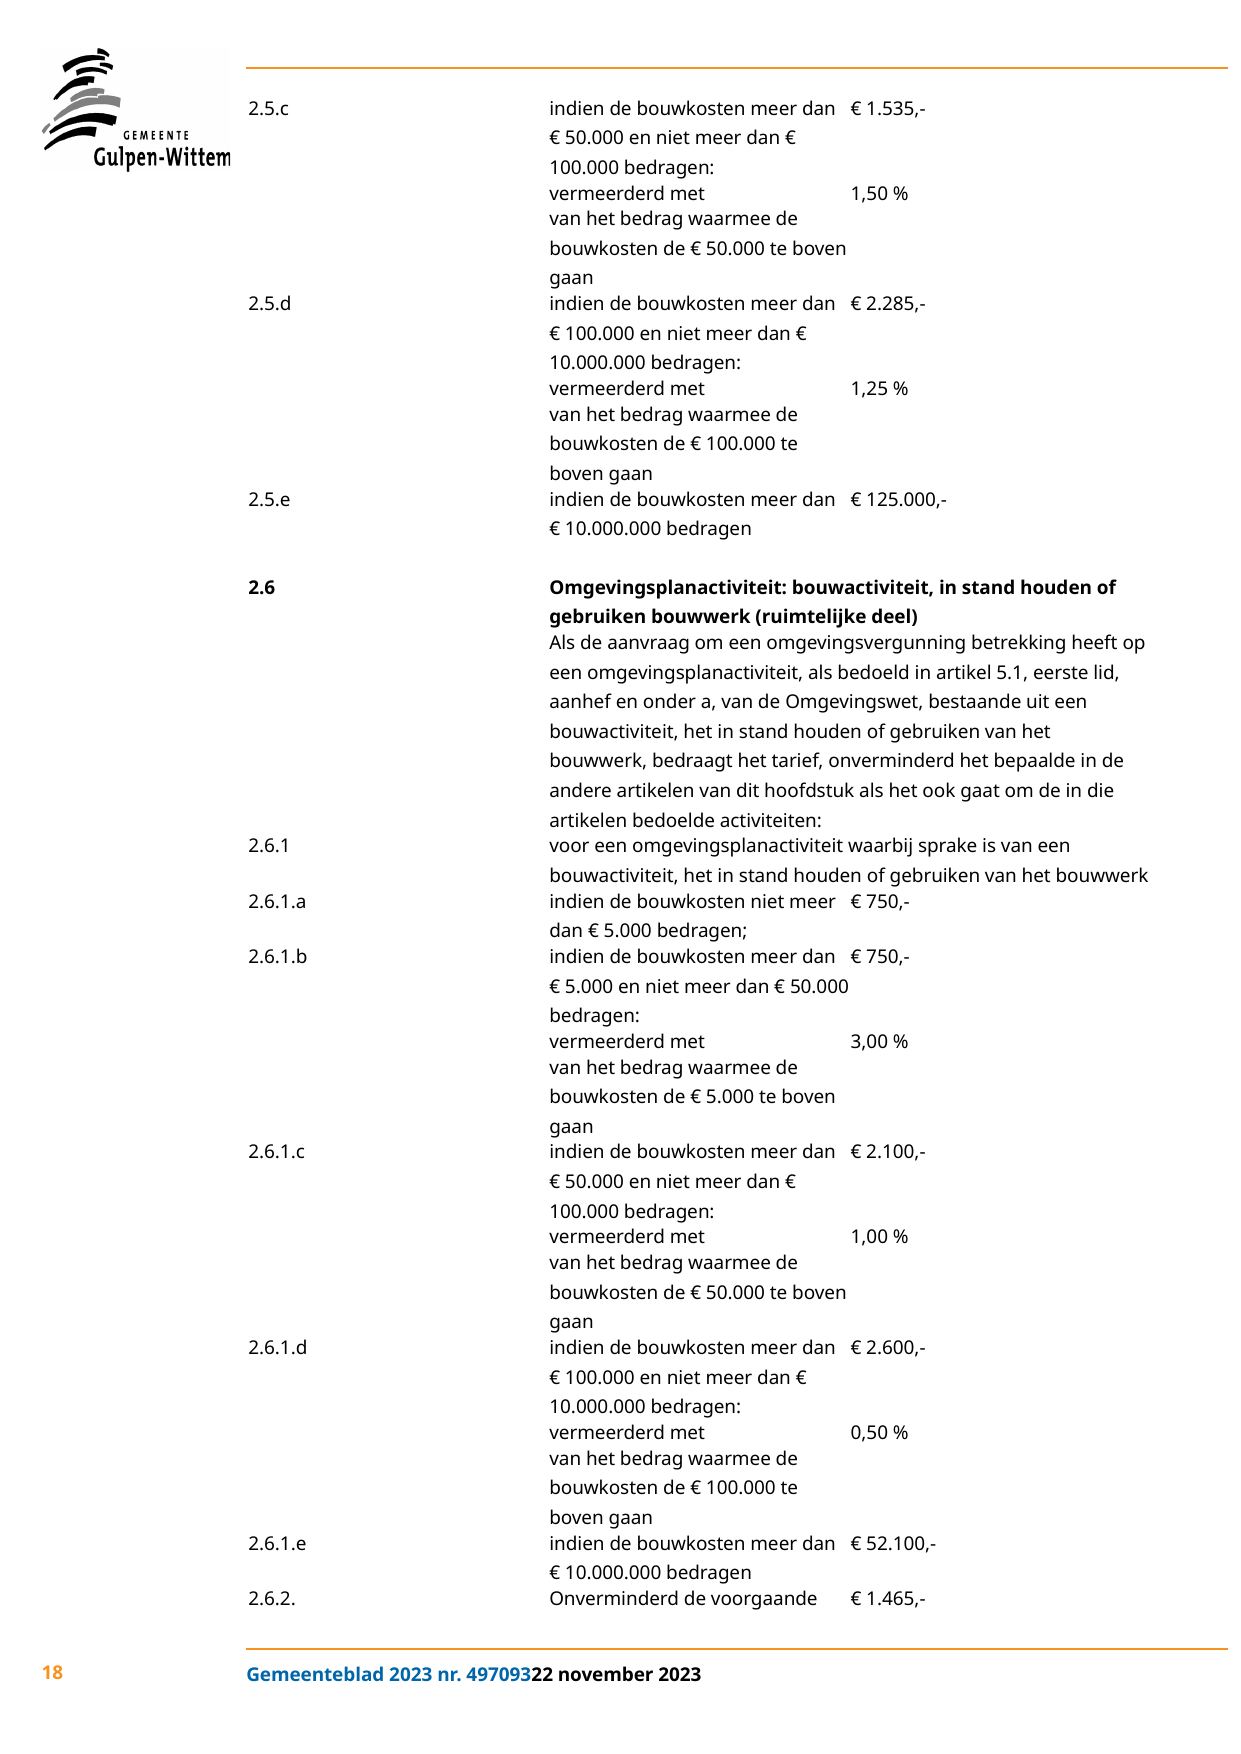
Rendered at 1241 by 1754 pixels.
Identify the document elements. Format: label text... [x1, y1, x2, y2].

table_cell [248, 1054, 549, 1139]
table_cell [850, 1249, 1152, 1334]
table_cell indien de bouwkosten niet meer dan € 5.000 bedragen; [549, 888, 850, 943]
table_cell € 125.000,- [850, 486, 1152, 541]
table_cell 2.6.1.b [248, 943, 549, 1028]
table_cell vermeerderd met [549, 1028, 850, 1054]
table_cell 1,50 % [850, 180, 1152, 205]
table_cell € 750,- [850, 943, 1152, 1028]
table_cell 1,25 % [850, 375, 1152, 401]
table_cell vermeerderd met [549, 1419, 850, 1445]
table_cell € 2.100,- [850, 1139, 1152, 1224]
table_cell van het bedrag waarmee de bouwkosten de € 5.000 te boven gaan [549, 1054, 850, 1139]
table_cell indien de bouwkosten meer dan € 10.000.000 bedragen [549, 486, 850, 541]
table_cell 2.5.e [248, 486, 549, 541]
table_cell € 1.465,- [850, 1585, 1152, 1611]
table_cell € 1.535,- [850, 95, 1152, 180]
picture [41, 47, 231, 172]
table_cell 2.6.1.d [248, 1334, 549, 1419]
table_cell indien de bouwkosten meer dan € 50.000 en niet meer dan € 100.000 bedragen: [549, 1139, 850, 1224]
table_cell 1,00 % [850, 1224, 1152, 1249]
table_cell Onverminderd de voorgaande [549, 1585, 850, 1611]
table_cell Als de aanvraag om een omgevingsvergunning betrekking heeft op een omgevingsplanactiviteit, als bedoeld in artikel 5.1, eerste lid, aanhef en onder a, van de Omgevingswet, bestaande uit een bouwactiviteit, het in stand houden of gebruiken van het bouwwerk, bedraagt het tarief, onverminderd het bepaalde in de andere artikelen van dit hoofdstuk als het ook gaat om de in die artikelen bedoelde activiteiten: [549, 629, 1152, 833]
table_header 2.6 [248, 574, 549, 629]
table_cell vermeerderd met [549, 1224, 850, 1249]
table_cell € 52.100,- [850, 1530, 1152, 1585]
table_cell indien de bouwkosten meer dan € 50.000 en niet meer dan € 100.000 bedragen: [549, 95, 850, 180]
table_cell [248, 1249, 549, 1334]
table_cell 2.6.1.a [248, 888, 549, 943]
table_cell 2.5.d [248, 290, 549, 375]
table_cell van het bedrag waarmee de bouwkosten de € 100.000 te boven gaan [549, 401, 850, 486]
table_cell 2.6.1 [248, 833, 549, 888]
table_cell van het bedrag waarmee de bouwkosten de € 50.000 te boven gaan [549, 1249, 850, 1334]
table_cell indien de bouwkosten meer dan € 100.000 en niet meer dan € 10.000.000 bedragen: [549, 290, 850, 375]
table_cell [248, 629, 549, 833]
table_cell [248, 1028, 549, 1054]
table_header Omgevingsplanactiviteit: bouwactiviteit, in stand houden of gebruiken bouwwerk (ruimtelijke deel) [549, 574, 1152, 629]
table_cell [248, 375, 549, 401]
table_cell 3,00 % [850, 1028, 1152, 1054]
table_cell vermeerderd met [549, 180, 850, 205]
table_cell indien de bouwkosten meer dan € 5.000 en niet meer dan € 50.000 bedragen: [549, 943, 850, 1028]
table_cell vermeerderd met [549, 375, 850, 401]
table_cell 2.6.1.e [248, 1530, 549, 1585]
table_cell van het bedrag waarmee de bouwkosten de € 100.000 te boven gaan [549, 1445, 850, 1530]
table_cell 2.6.1.c [248, 1139, 549, 1224]
table_cell [248, 205, 549, 290]
table_cell [850, 1054, 1152, 1139]
table_cell voor een omgevingsplanactiviteit waarbij sprake is van een bouwactiviteit, het in stand houden of gebruiken van het bouwwerk [549, 833, 1152, 888]
table_cell [248, 1224, 549, 1249]
table_cell [850, 401, 1152, 486]
table_cell [248, 1419, 549, 1445]
table_cell [850, 1445, 1152, 1530]
table_cell € 750,- [850, 888, 1152, 943]
table_cell indien de bouwkosten meer dan € 10.000.000 bedragen [549, 1530, 850, 1585]
table_cell € 2.285,- [850, 290, 1152, 375]
table_cell 2.6.2. [248, 1585, 549, 1611]
table_cell 2.5.c [248, 95, 549, 180]
table_cell [248, 180, 549, 205]
table_cell € 2.600,- [850, 1334, 1152, 1419]
table_cell indien de bouwkosten meer dan € 100.000 en niet meer dan € 10.000.000 bedragen: [549, 1334, 850, 1419]
table_cell [850, 205, 1152, 290]
table_cell [248, 1445, 549, 1530]
table_cell 0,50 % [850, 1419, 1152, 1445]
table_cell van het bedrag waarmee de bouwkosten de € 50.000 te boven gaan [549, 205, 850, 290]
table_cell [248, 401, 549, 486]
